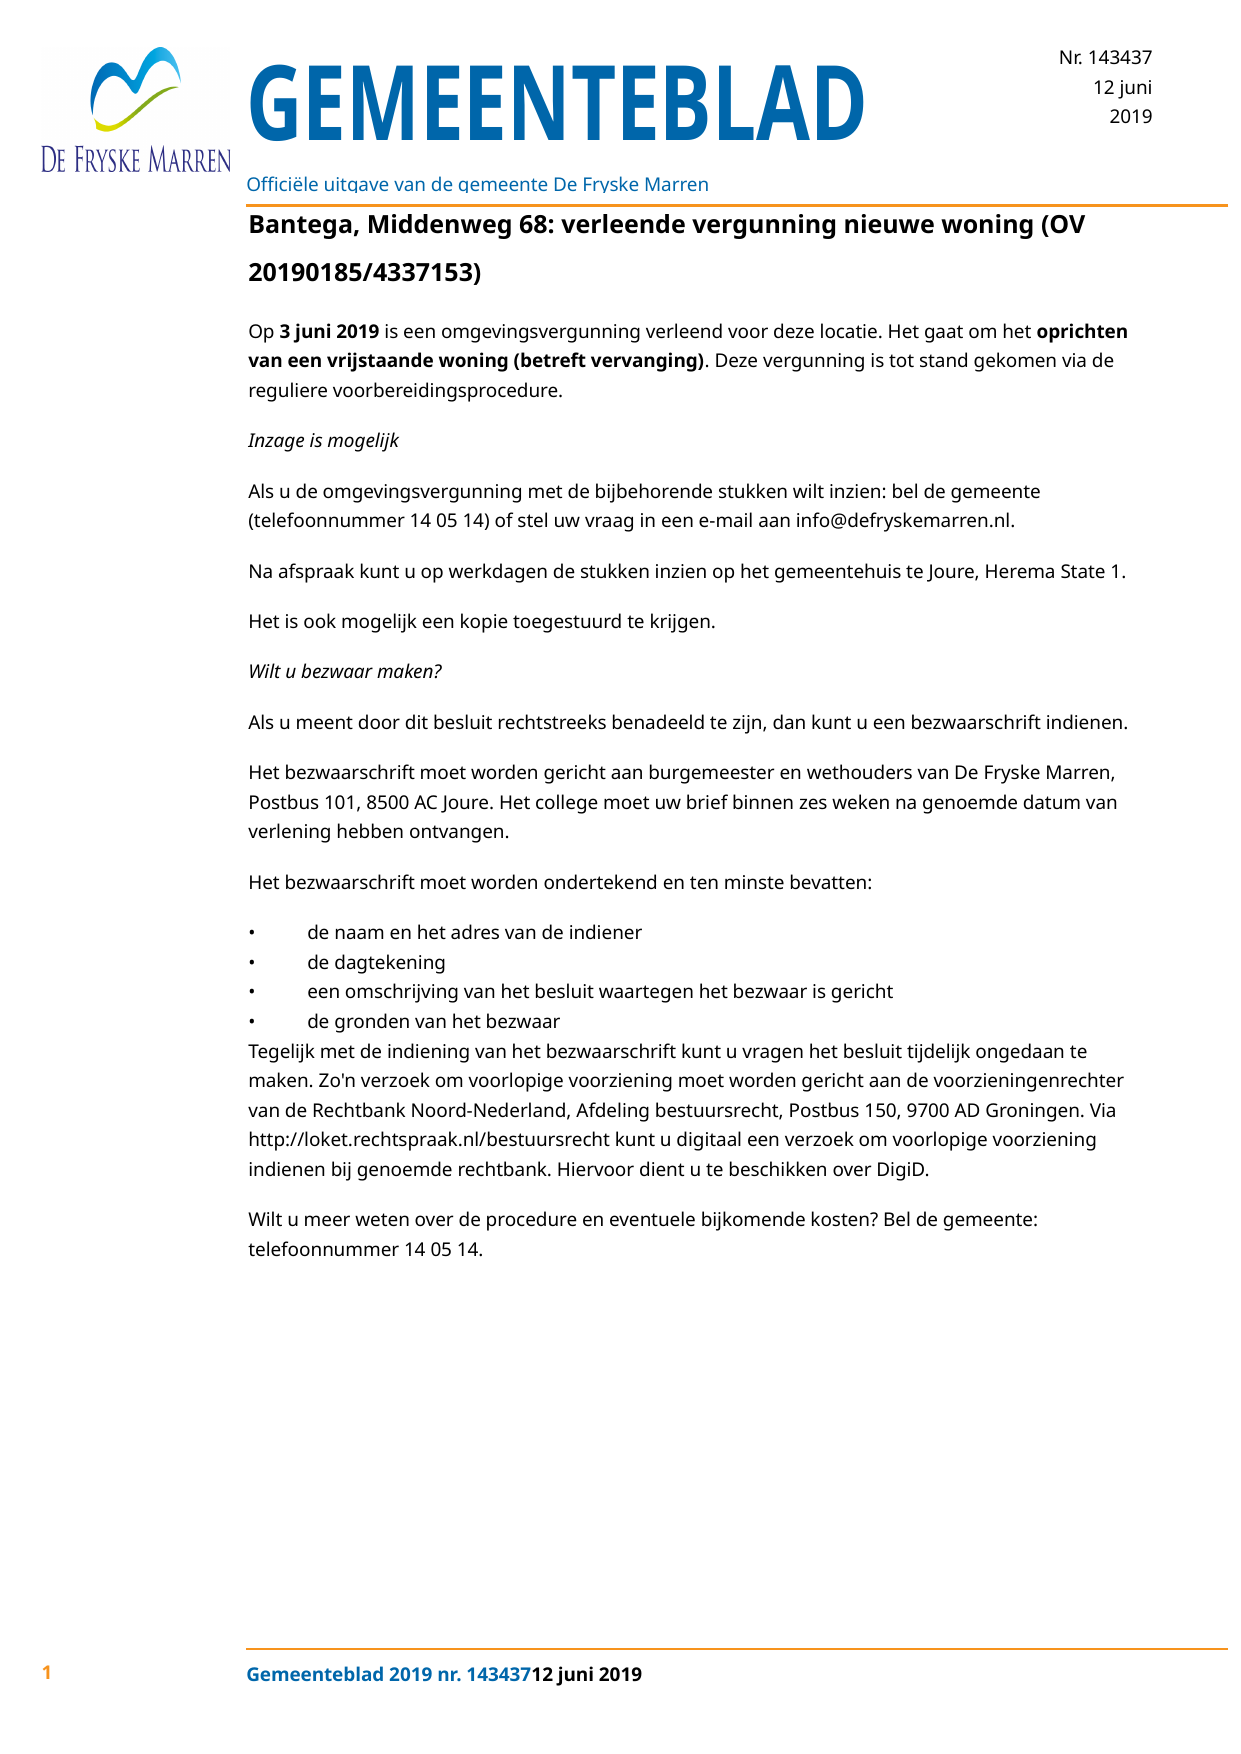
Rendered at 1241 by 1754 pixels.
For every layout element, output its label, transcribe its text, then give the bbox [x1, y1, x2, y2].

list de naam en het adres van de indiener [248, 919, 1152, 945]
text Het bezwaarschrift moet worden gericht aan burgemeester en wethouders van De Fryske Marren, Postbus 101, 8500 AC Joure. Het college moet uw brief binnen zes weken na genoemde datum van verlening hebben ontvangen. [248, 759, 1152, 844]
text Als u meent door dit besluit rechtstreeks benadeeld te zijn, dan kunt u een bezwaarschrift indienen. [248, 709, 1152, 735]
picture [41, 47, 231, 172]
list de dagtekening [248, 949, 1152, 975]
text Na afspraak kunt u op werkdagen de stukken inzien op het gemeentehuis te Joure, Herema State 1. [248, 558, 1152, 584]
text Het bezwaarschrift moet worden ondertekend en ten minste bevatten: [248, 869, 1152, 895]
text Inzage is mogelijk [248, 427, 1152, 453]
text Als u de omgevingsvergunning met de bijbehorende stukken wilt inzien: bel de gemeente (telefoonnummer 14 05 14) of stel uw vraag in een e-mail aan info@defryskemarren.nl. [248, 478, 1152, 533]
text Wilt u bezwaar maken? [248, 659, 1152, 684]
text Op 3 juni 2019 is een omgevingsvergunning verleend voor deze locatie. Het gaat om het oprichten van een vrijstaande woning (betreft vervanging). Deze vergunning is tot stand gekomen via de reguliere voorbereidingsprocedure. [248, 318, 1152, 403]
list een omschrijving van het besluit waartegen het bezwaar is gericht [248, 979, 1152, 1004]
text Wilt u meer weten over de procedure en eventuele bijkomende kosten? Bel de gemeente: telefoonnummer 14 05 14. [248, 1207, 1152, 1262]
text Het is ook mogelijk een kopie toegestuurd te krijgen. [248, 608, 1152, 634]
list de gronden van het bezwaar [248, 1008, 1152, 1034]
text Bantega, Middenweg 68: verleende vergunning nieuwe woning (OV 20190185/4337153) [248, 207, 1152, 288]
text Tegelijk met de indiening van het bezwaarschrift kunt u vragen het besluit tijdelijk ongedaan te maken. Zo'n verzoek om voorlopige voorziening moet worden gericht aan de voorzieningenrechter van de Rechtbank Noord-Nederland, Afdeling bestuursrecht, Postbus 150, 9700 AD Groningen. Via http://loket.rechtspraak.nl/bestuursrecht kunt u digitaal een verzoek om voorlopige voorziening indienen bij genoemde rechtbank. Hiervoor dient u te beschikken over DigiD. [248, 1038, 1152, 1182]
